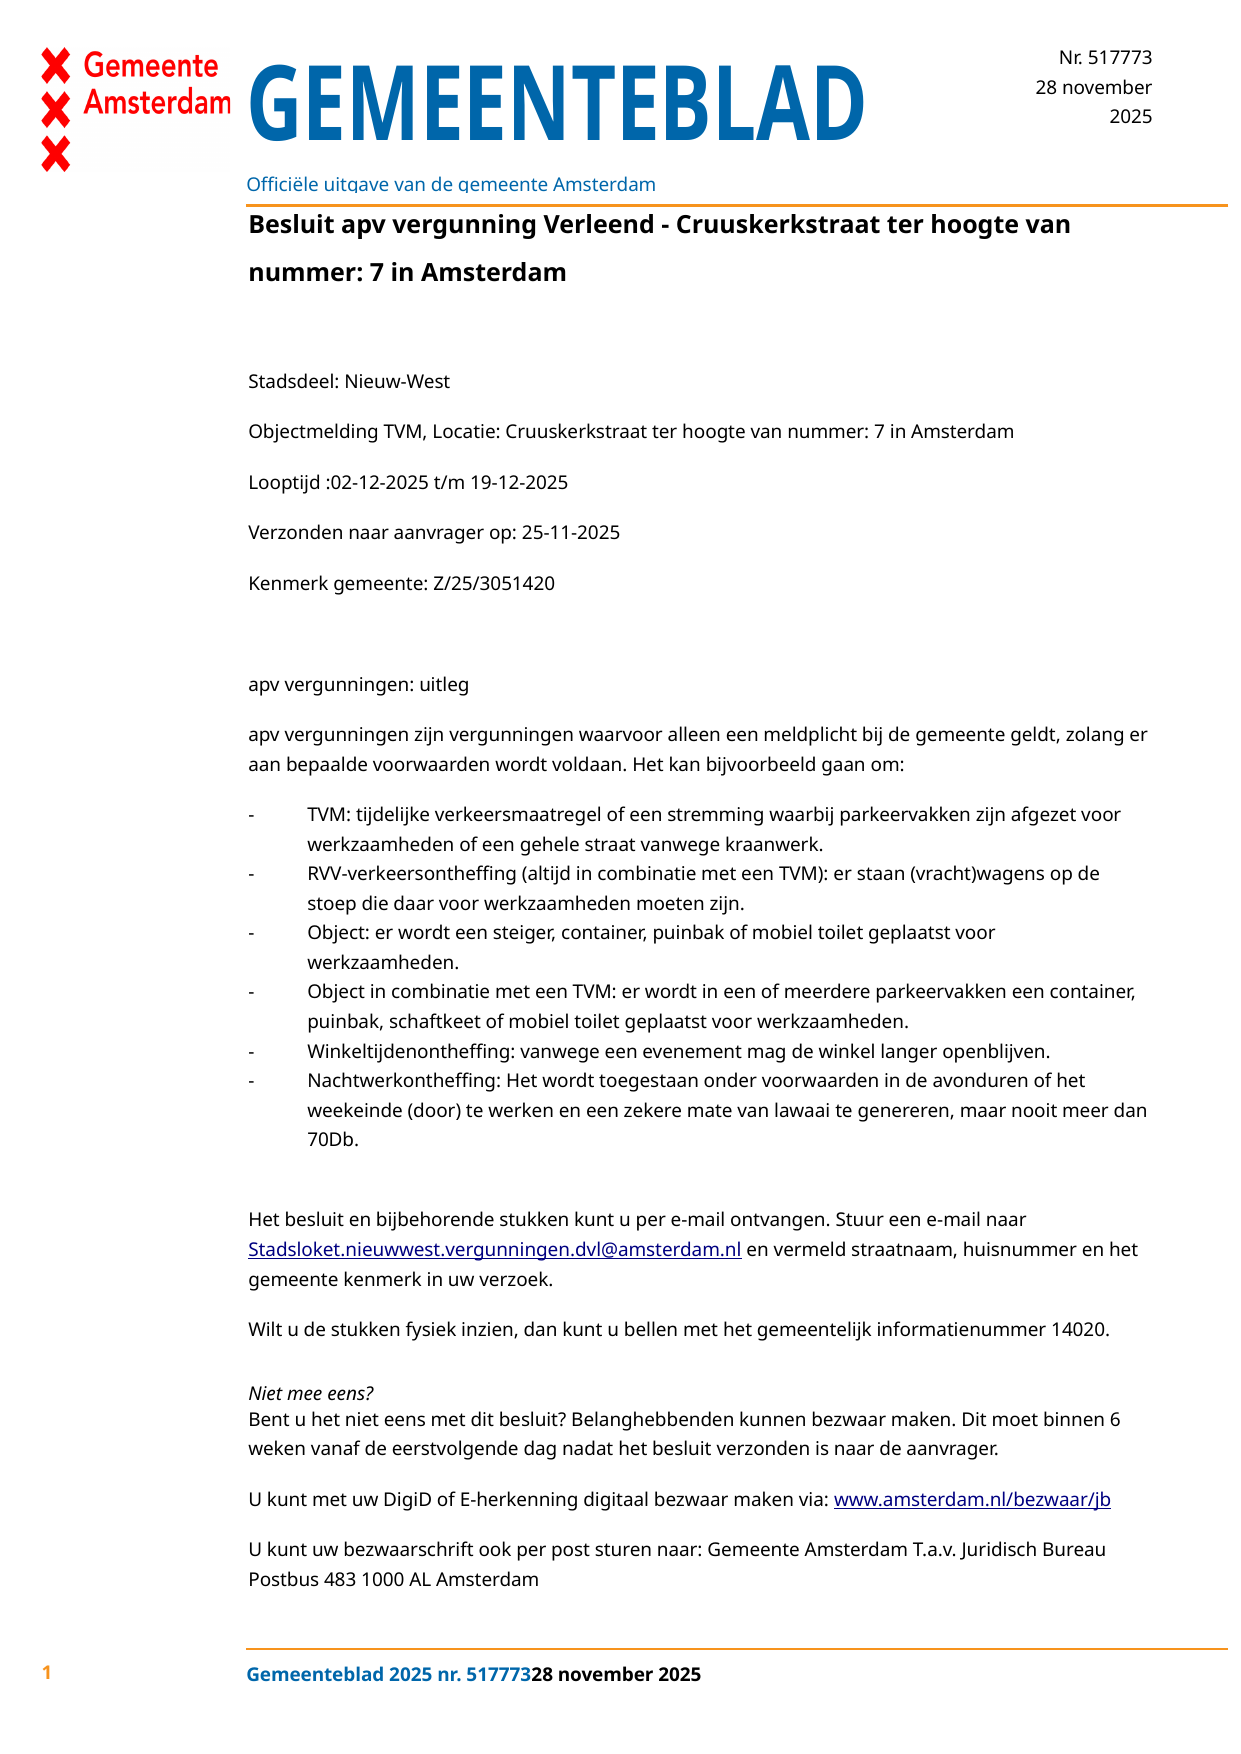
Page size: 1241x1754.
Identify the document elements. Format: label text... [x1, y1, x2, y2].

text U kunt uw bezwaarschrift ook per post sturen naar: Gemeente Amsterdam T.a.v. Juridisch Bureau Postbus 483 1000 AL Amsterdam [248, 1536, 1152, 1592]
text Bent u het niet eens met dit besluit? Belanghebbenden kunnen bezwaar maken. Dit moet binnen 6 weken vanaf de eerstvolgende dag nadat het besluit verzonden is naar de aanvrager. [248, 1406, 1152, 1461]
text Stadsdeel: Nieuw-West [248, 368, 1152, 394]
list Winkeltijdenontheffing: vanwege een evenement mag de winkel langer openblijven. [248, 1038, 1152, 1064]
text Objectmelding TVM, Locatie: Cruuskerkstraat ter hoogte van nummer: 7 in Amsterdam [248, 419, 1152, 444]
list RVV-verkeersontheffing (altijd in combinatie met een TVM): er staan (vracht)wagens op de stoep die daar voor werkzaamheden moeten zijn. [248, 860, 1152, 916]
text Wilt u de stukken fysiek inzien, dan kunt u bellen met het gemeentelijk informatienummer 14020. [248, 1316, 1152, 1342]
text Besluit apv vergunning Verleend - Cruuskerkstraat ter hoogte van nummer: 7 in Amsterdam [248, 207, 1152, 288]
text Het besluit en bijbehorende stukken kunt u per e-mail ontvangen. Stuur een e-mail naar Stadsloket.nieuwwest.vergunningen.dvl@amsterdam.nl en vermeld straatnaam, huisnummer en het gemeente kenmerk in uw verzoek. [248, 1207, 1152, 1292]
text Verzonden naar aanvrager op: 25-11-2025 [248, 519, 1152, 545]
text Looptijd :02-12-2025 t/m 19-12-2025 [248, 469, 1152, 495]
text Kenmerk gemeente: Z/25/3051420 [248, 570, 1152, 596]
text apv vergunningen: uitleg [248, 671, 1152, 697]
list Nachtwerkontheffing: Het wordt toegestaan onder voorwaarden in de avonduren of het weekeinde (door) te werken en een zekere mate van lawaai te genereren, maar nooit meer dan 70Db. [248, 1067, 1152, 1152]
text Niet mee eens? [248, 1380, 1152, 1406]
list TVM: tijdelijke verkeersmaatregel of een stremming waarbij parkeervakken zijn afgezet voor werkzaamheden of een gehele straat vanwege kraanwerk. [248, 801, 1152, 857]
picture [41, 47, 231, 172]
text apv vergunningen zijn vergunningen waarvoor alleen een meldplicht bij de gemeente geldt, zolang er aan bepaalde voorwaarden wordt voldaan. Het kan bijvoorbeeld gaan om: [248, 721, 1152, 777]
list Object in combinatie met een TVM: er wordt in een of meerdere parkeervakken een container, puinbak, schaftkeet of mobiel toilet geplaatst voor werkzaamheden. [248, 979, 1152, 1034]
text U kunt met uw DigiD of E-herkenning digitaal bezwaar maken via: www.amsterdam.nl/bezwaar/jb [248, 1486, 1152, 1512]
list Object: er wordt een steiger, container, puinbak of mobiel toilet geplaatst voor werkzaamheden. [248, 919, 1152, 975]
